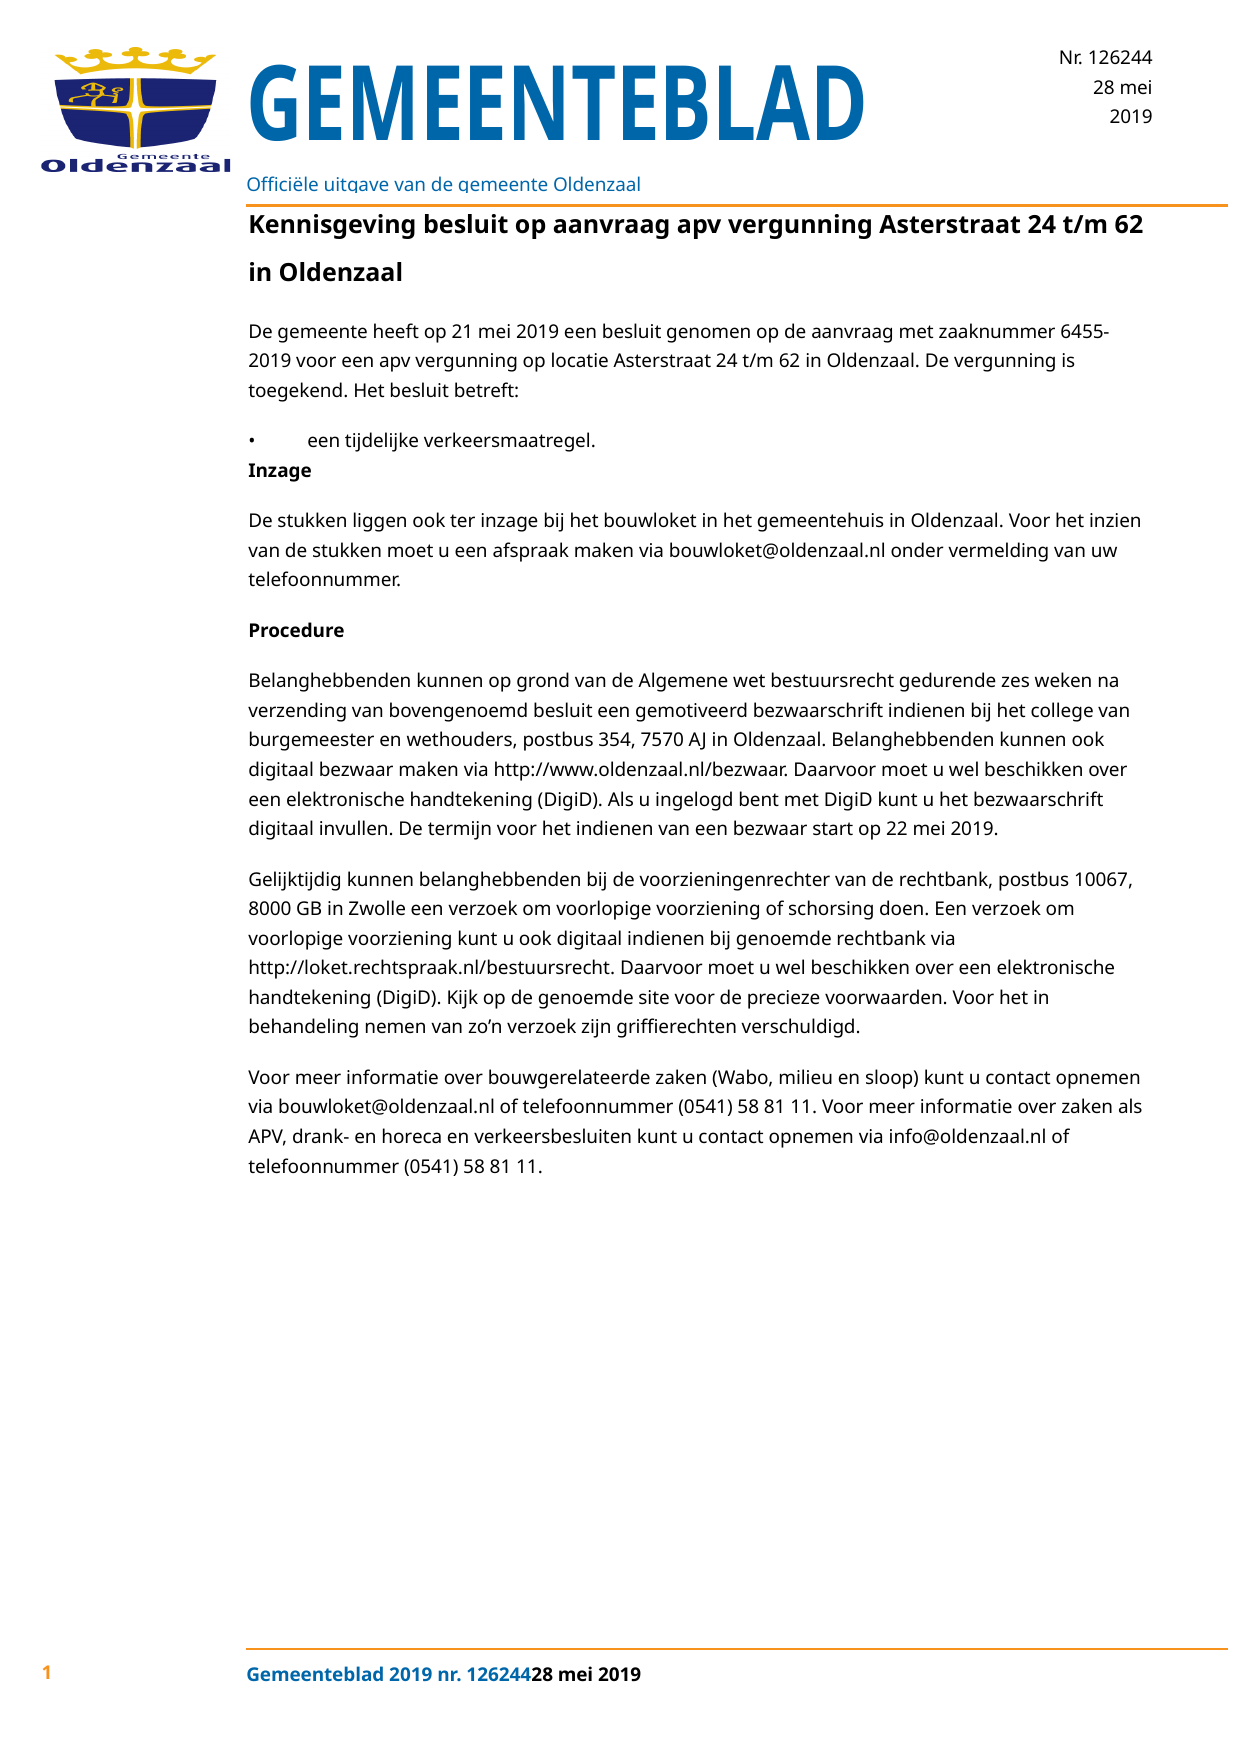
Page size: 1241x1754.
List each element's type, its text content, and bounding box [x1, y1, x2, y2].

text Voor meer informatie over bouwgerelateerde zaken (Wabo, milieu en sloop) kunt u contact opnemen via bouwloket@oldenzaal.nl of telefoonnummer (0541) 58 81 11. Voor meer informatie over zaken als APV, drank- en horeca en verkeersbesluiten kunt u contact opnemen via info@oldenzaal.nl of telefoonnummer (0541) 58 81 11. [248, 1064, 1152, 1179]
text Procedure [248, 617, 1152, 643]
text De gemeente heeft op 21 mei 2019 een besluit genomen op de aanvraag met zaaknummer 6455-2019 voor een apv vergunning op locatie Asterstraat 24 t/m 62 in Oldenzaal. De vergunning is toegekend. Het besluit betreft: [248, 318, 1152, 403]
text Kennisgeving besluit op aanvraag apv vergunning Asterstraat 24 t/m 62 in Oldenzaal [248, 207, 1152, 288]
list een tijdelijke verkeersmaatregel. [248, 427, 1152, 453]
picture [41, 47, 231, 172]
text De stukken liggen ook ter inzage bij het bouwloket in het gemeentehuis in Oldenzaal. Voor het inzien van de stukken moet u een afspraak maken via bouwloket@oldenzaal.nl onder vermelding van uw telefoonnummer. [248, 507, 1152, 592]
text Belanghebbenden kunnen op grond van de Algemene wet bestuursrecht gedurende zes weken na verzending van bovengenoemd besluit een gemotiveerd bezwaarschrift indienen bij het college van burgemeester en wethouders, postbus 354, 7570 AJ in Oldenzaal. Belanghebbenden kunnen ook digitaal bezwaar maken via http://www.oldenzaal.nl/bezwaar. Daarvoor moet u wel beschikken over een elektronische handtekening (DigiD). Als u ingelogd bent met DigiD kunt u het bezwaarschrift digitaal invullen. De termijn voor het indienen van een bezwaar start op 22 mei 2019. [248, 667, 1152, 841]
text Inzage [248, 457, 1152, 483]
text Gelijktijdig kunnen belanghebbenden bij de voorzieningenrechter van de rechtbank, postbus 10067, 8000 GB in Zwolle een verzoek om voorlopige voorziening of schorsing doen. Een verzoek om voorlopige voorziening kunt u ook digitaal indienen bij genoemde rechtbank via http://loket.rechtspraak.nl/bestuursrecht. Daarvoor moet u wel beschikken over een elektronische handtekening (DigiD). Kijk op de genoemde site voor de precieze voorwaarden. Voor het in behandeling nemen van zo’n verzoek zijn griffierechten verschuldigd. [248, 866, 1152, 1039]
